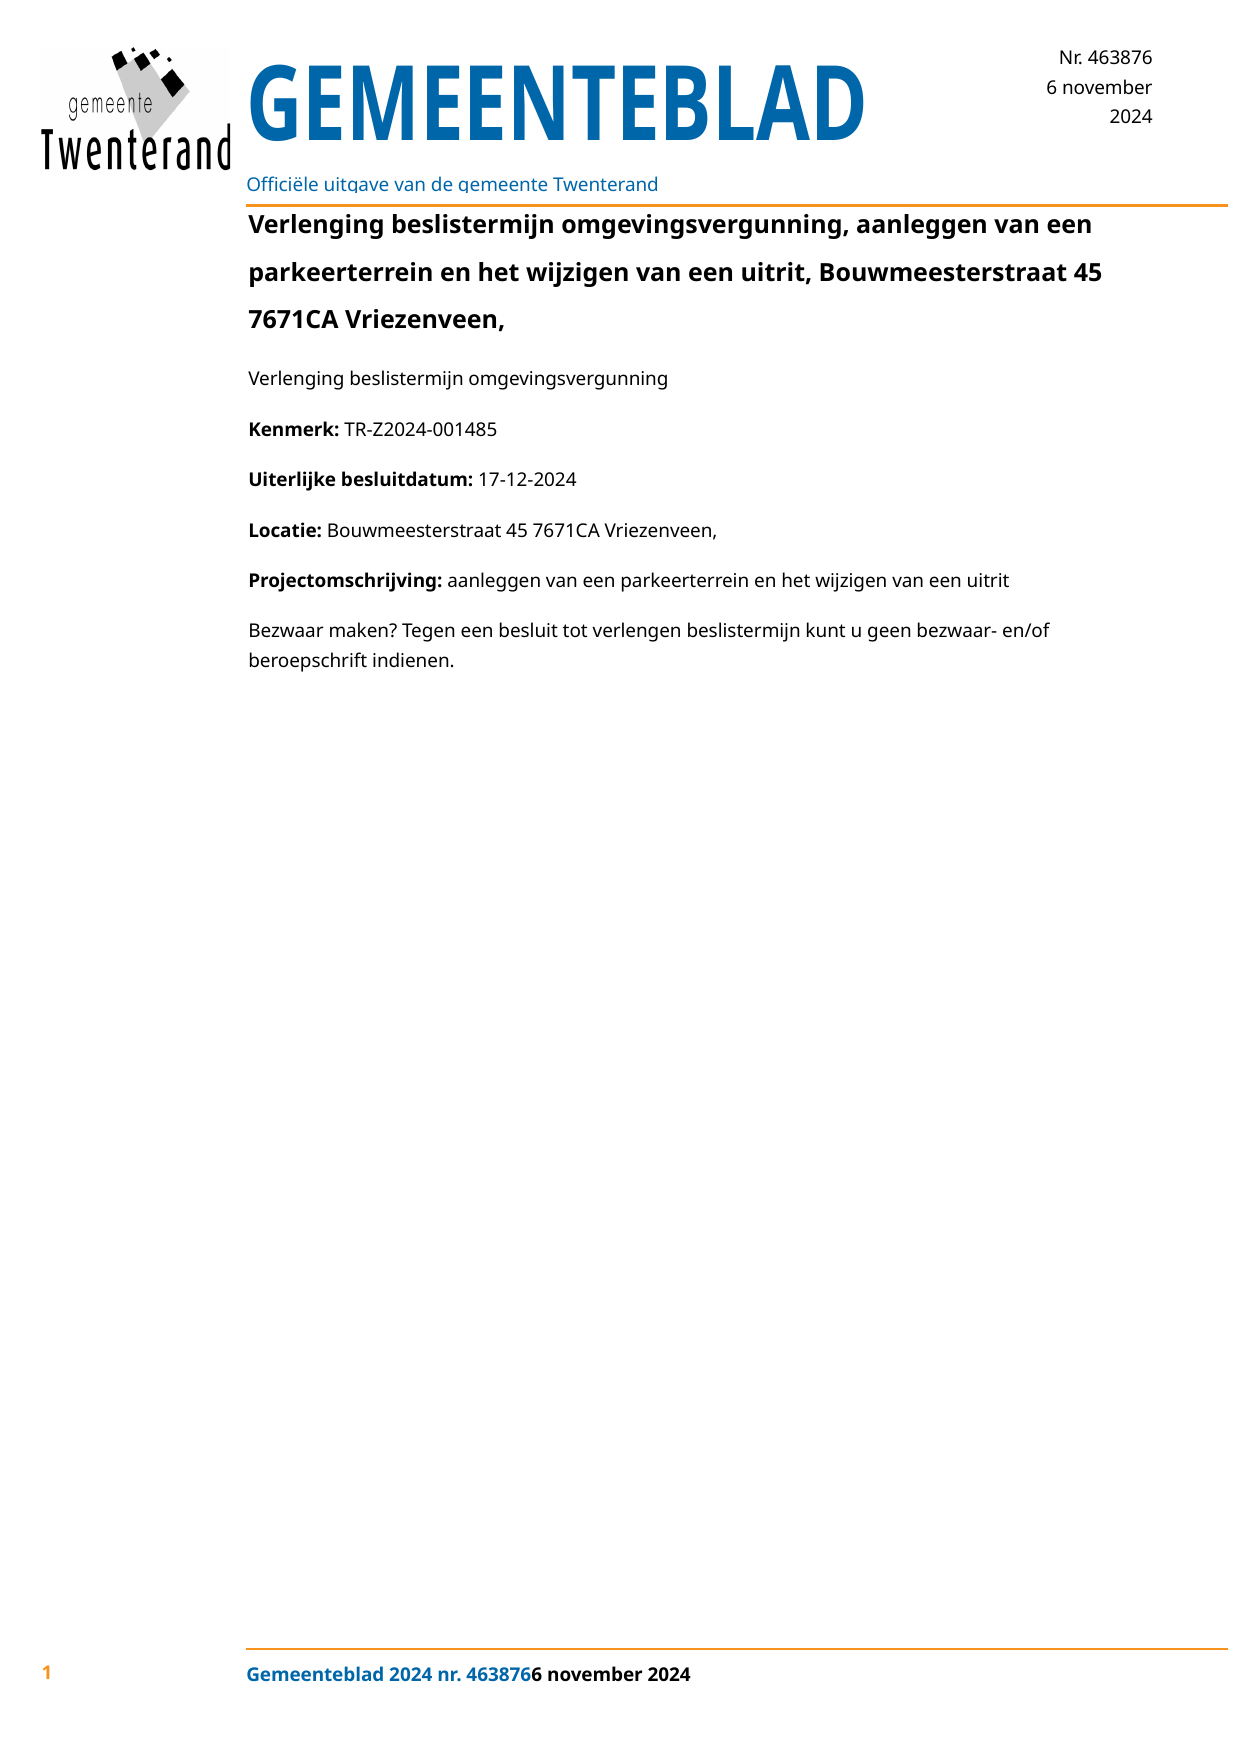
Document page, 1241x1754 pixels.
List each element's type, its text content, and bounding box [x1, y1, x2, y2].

text Locatie: Bouwmeesterstraat 45 7671CA Vriezenveen, [248, 517, 1152, 542]
text Verlenging beslistermijn omgevingsvergunning [248, 366, 1152, 391]
text Uiterlijke besluitdatum: 17-12-2024 [248, 466, 1152, 492]
picture [41, 47, 231, 172]
text Bezwaar maken? Tegen een besluit tot verlengen beslistermijn kunt u geen bezwaar- en/of beroepschrift indienen. [248, 618, 1152, 673]
text Kenmerk: TR-Z2024-001485 [248, 416, 1152, 442]
text Projectomschrijving: aanleggen van een parkeerterrein en het wijzigen van een uitrit [248, 567, 1152, 593]
text Verlenging beslistermijn omgevingsvergunning, aanleggen van een parkeerterrein en het wijzigen van een uitrit, Bouwmeesterstraat 45 7671CA Vriezenveen, [248, 207, 1152, 336]
